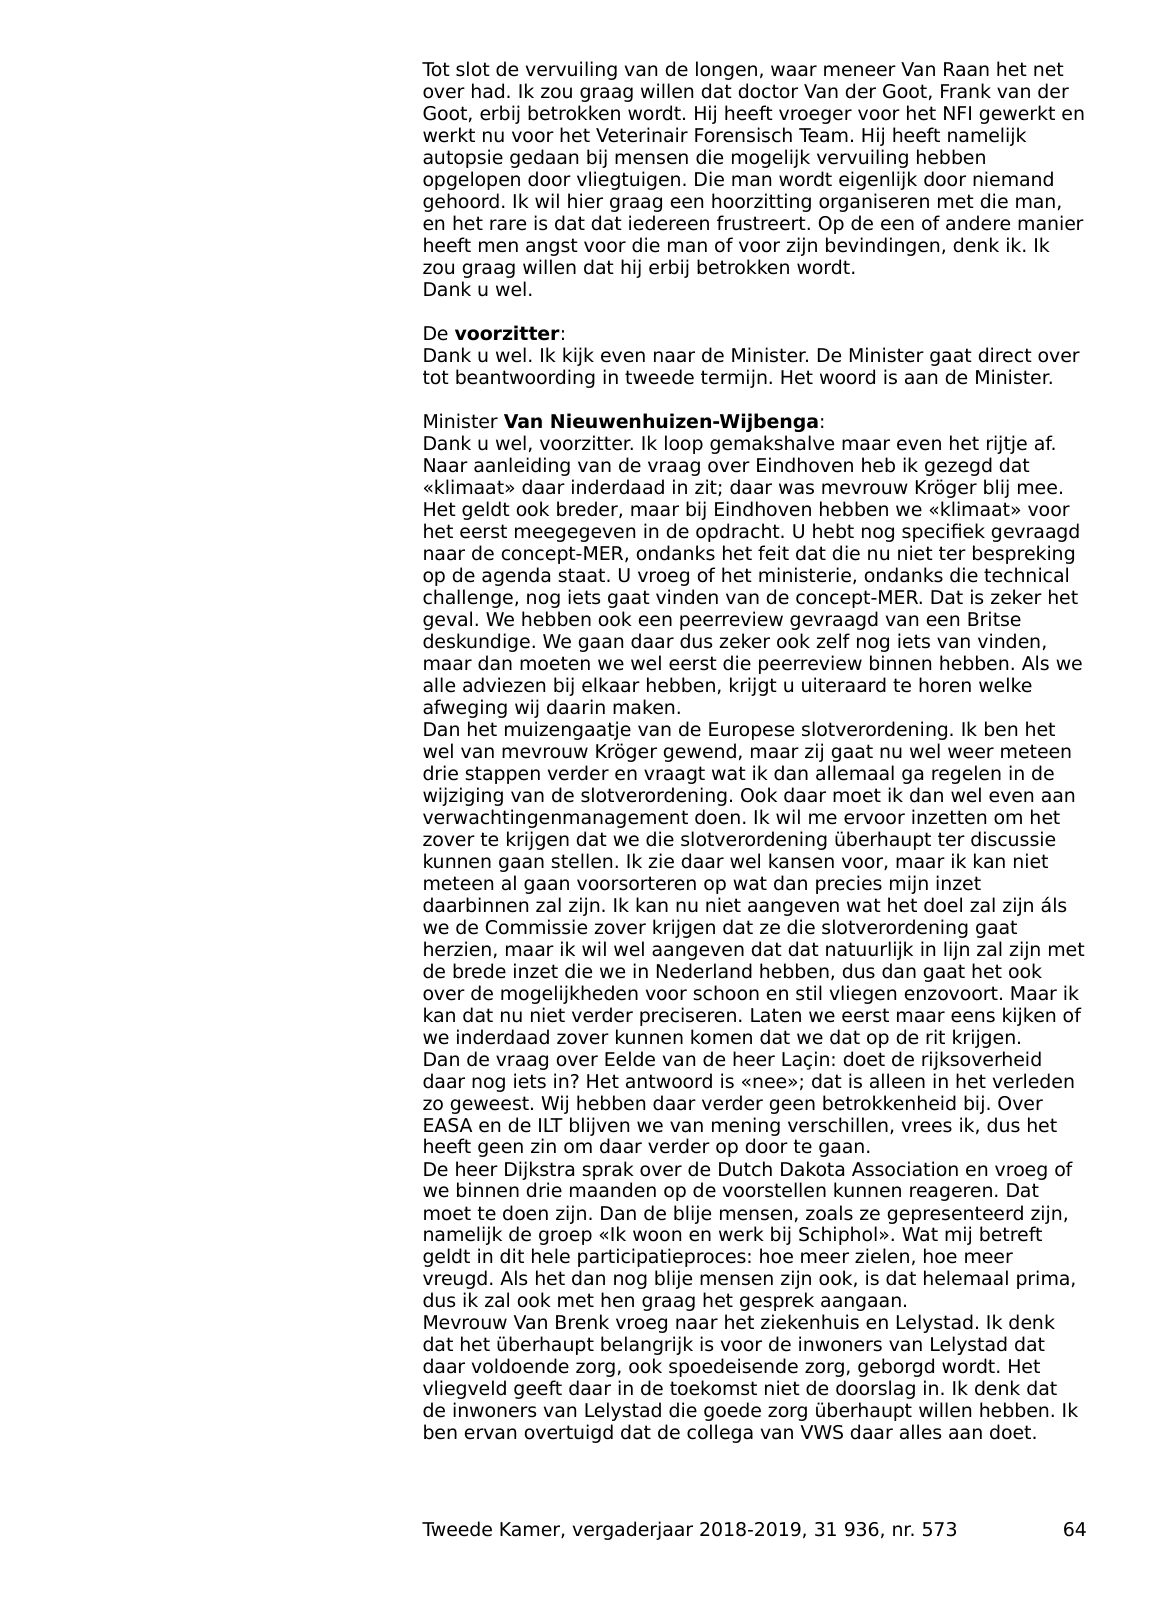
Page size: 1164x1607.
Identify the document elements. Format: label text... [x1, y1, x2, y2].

text Mevrouw Van Brenk vroeg naar het ziekenhuis en Lelystad. Ik denk dat het überhaupt belangrijk is voor de inwoners van Lelystad dat daar voldoende zorg, ook spoedeisende zorg, geborgd wordt. Het vliegveld geeft daar in de toekomst niet de doorslag in. Ik denk dat de inwoners van Lelystad die goede zorg überhaupt willen hebben. Ik ben ervan overtuigd dat de collega van VWS daar alles aan doet. [422, 1312, 1087, 1444]
text Dan de vraag over Eelde van de heer Laçin: doet de rijksoverheid daar nog iets in? Het antwoord is «nee»; dat is alleen in het verleden zo geweest. Wij hebben daar verder geen betrokkenheid bij. Over EASA en de ILT blijven we van mening verschillen, vrees ik, dus het heeft geen zin om daar verder op door te gaan. [422, 1048, 1087, 1158]
text De voorzitter: [422, 323, 1087, 345]
text Dank u wel, voorzitter. Ik loop gemakshalve maar even het rijtje af. Naar aanleiding van de vraag over Eindhoven heb ik gezegd dat «klimaat» daar inderdaad in zit; daar was mevrouw Kröger blij mee. Het geldt ook breder, maar bij Eindhoven hebben we «klimaat» voor het eerst meegegeven in de opdracht. U hebt nog specifiek gevraagd naar de concept-MER, ondanks het feit dat die nu niet ter bespreking op de agenda staat. U vroeg of het ministerie, ondanks die technical challenge, nog iets gaat vinden van de concept-MER. Dat is zeker het geval. We hebben ook een peerreview gevraagd van een Britse deskundige. We gaan daar dus zeker ook zelf nog iets van vinden, maar dan moeten we wel eerst die peerreview binnen hebben. Als we alle adviezen bij elkaar hebben, krijgt u uiteraard te horen welke afweging wij daarin maken. [422, 433, 1087, 719]
text Dank u wel. Ik kijk even naar de Minister. De Minister gaat direct over tot beantwoording in tweede termijn. Het woord is aan de Minister. [422, 345, 1087, 389]
text Tot slot de vervuiling van de longen, waar meneer Van Raan het net over had. Ik zou graag willen dat doctor Van der Goot, Frank van der Goot, erbij betrokken wordt. Hij heeft vroeger voor het NFI gewerkt en werkt nu voor het Veterinair Forensisch Team. Hij heeft namelijk autopsie gedaan bij mensen die mogelijk vervuiling hebben opgelopen door vliegtuigen. Die man wordt eigenlijk door niemand gehoord. Ik wil hier graag een hoorzitting organiseren met die man, en het rare is dat dat iedereen frustreert. Op de een of andere manier heeft men angst voor die man of voor zijn bevindingen, denk ik. Ik zou graag willen dat hij erbij betrokken wordt. [422, 59, 1087, 279]
text Dank u wel. [422, 279, 1087, 301]
text Minister Van Nieuwenhuizen-Wijbenga: [422, 411, 1087, 433]
text De heer Dijkstra sprak over de Dutch Dakota Association en vroeg of we binnen drie maanden op de voorstellen kunnen reageren. Dat moet te doen zijn. Dan de blije mensen, zoals ze gepresenteerd zijn, namelijk de groep «Ik woon en werk bij Schiphol». Wat mij betreft geldt in dit hele participatieproces: hoe meer zielen, hoe meer vreugd. Als het dan nog blije mensen zijn ook, is dat helemaal prima, dus ik zal ook met hen graag het gesprek aangaan. [422, 1158, 1087, 1312]
text Dan het muizengaatje van de Europese slotverordening. Ik ben het wel van mevrouw Kröger gewend, maar zij gaat nu wel weer meteen drie stappen verder en vraagt wat ik dan allemaal ga regelen in de wijziging van de slotverordening. Ook daar moet ik dan wel even aan verwachtingenmanagement doen. Ik wil me ervoor inzetten om het zover te krijgen dat we die slotverordening überhaupt ter discussie kunnen gaan stellen. Ik zie daar wel kansen voor, maar ik kan niet meteen al gaan voorsorteren op wat dan precies mijn inzet daarbinnen zal zijn. Ik kan nu niet aangeven wat het doel zal zijn áls we de Commissie zover krijgen dat ze die slotverordening gaat herzien, maar ik wil wel aangeven dat dat natuurlijk in lijn zal zijn met de brede inzet die we in Nederland hebben, dus dan gaat het ook over de mogelijkheden voor schoon en stil vliegen enzovoort. Maar ik kan dat nu niet verder preciseren. Laten we eerst maar eens kijken of we inderdaad zover kunnen komen dat we dat op de rit krijgen. [422, 719, 1087, 1048]
